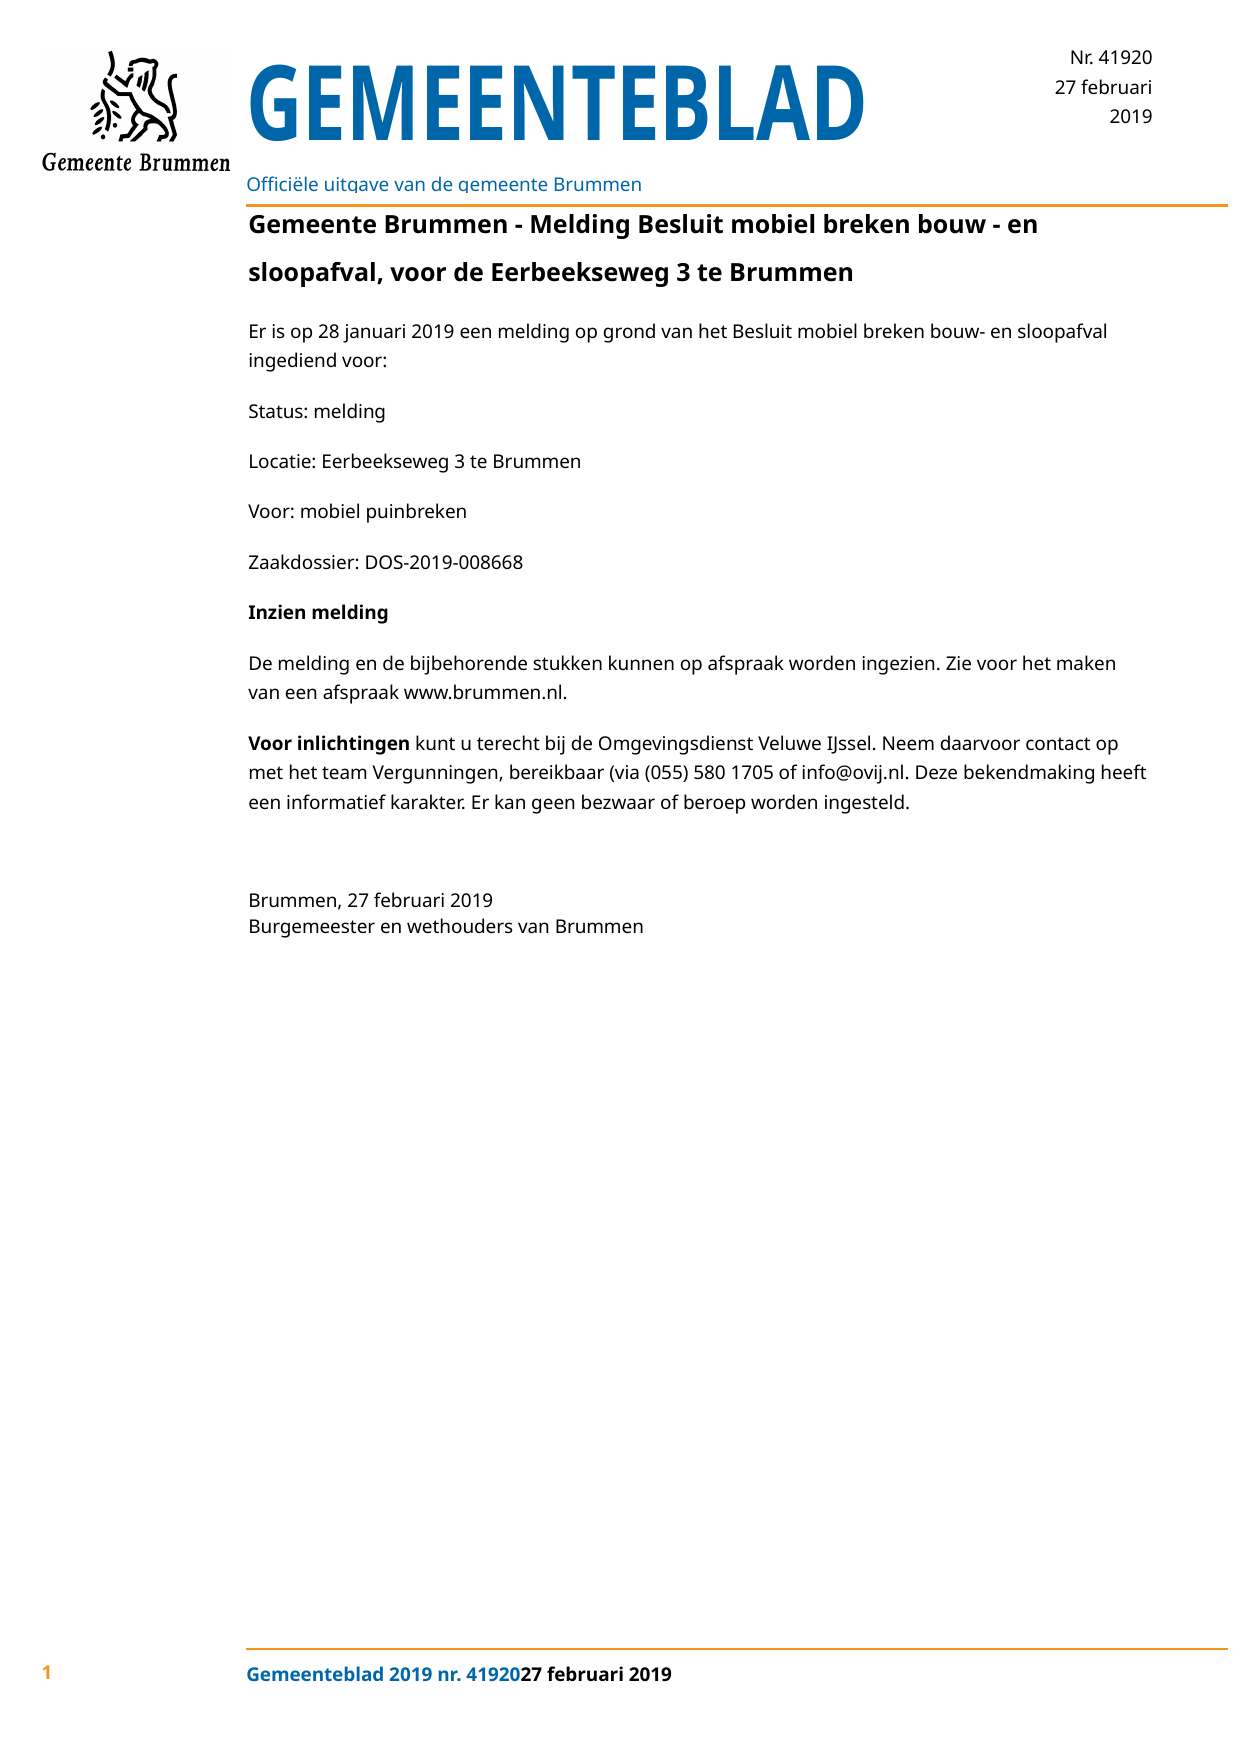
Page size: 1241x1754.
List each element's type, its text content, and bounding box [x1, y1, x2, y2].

picture [41, 47, 231, 172]
text De melding en de bijbehorende stukken kunnen op afspraak worden ingezien. Zie voor het maken van een afspraak www.brummen.nl. [248, 650, 1152, 705]
text Status: melding [248, 398, 1152, 424]
text Zaakdossier: DOS-2019-008668 [248, 549, 1152, 575]
text Voor inlichtingen kunt u terecht bij de Omgevingsdienst Veluwe IJssel. Neem daarvoor contact op met het team Vergunningen, bereikbaar (via (055) 580 1705 of info@ovij.nl. Deze bekendmaking heeft een informatief karakter. Er kan geen bezwaar of beroep worden ingesteld. [248, 730, 1152, 815]
text Voor: mobiel puinbreken [248, 499, 1152, 524]
text Locatie: Eerbeekseweg 3 te Brummen [248, 448, 1152, 474]
text Brummen, 27 februari 2019 [248, 887, 1152, 913]
text Burgemeester en wethouders van Brummen [248, 913, 1152, 939]
text Inzien melding [248, 599, 1152, 625]
text Gemeente Brummen - Melding Besluit mobiel breken bouw - en sloopafval, voor de Eerbeekseweg 3 te Brummen [248, 207, 1152, 288]
text Er is op 28 januari 2019 een melding op grond van het Besluit mobiel breken bouw- en sloopafval ingediend voor: [248, 318, 1152, 373]
